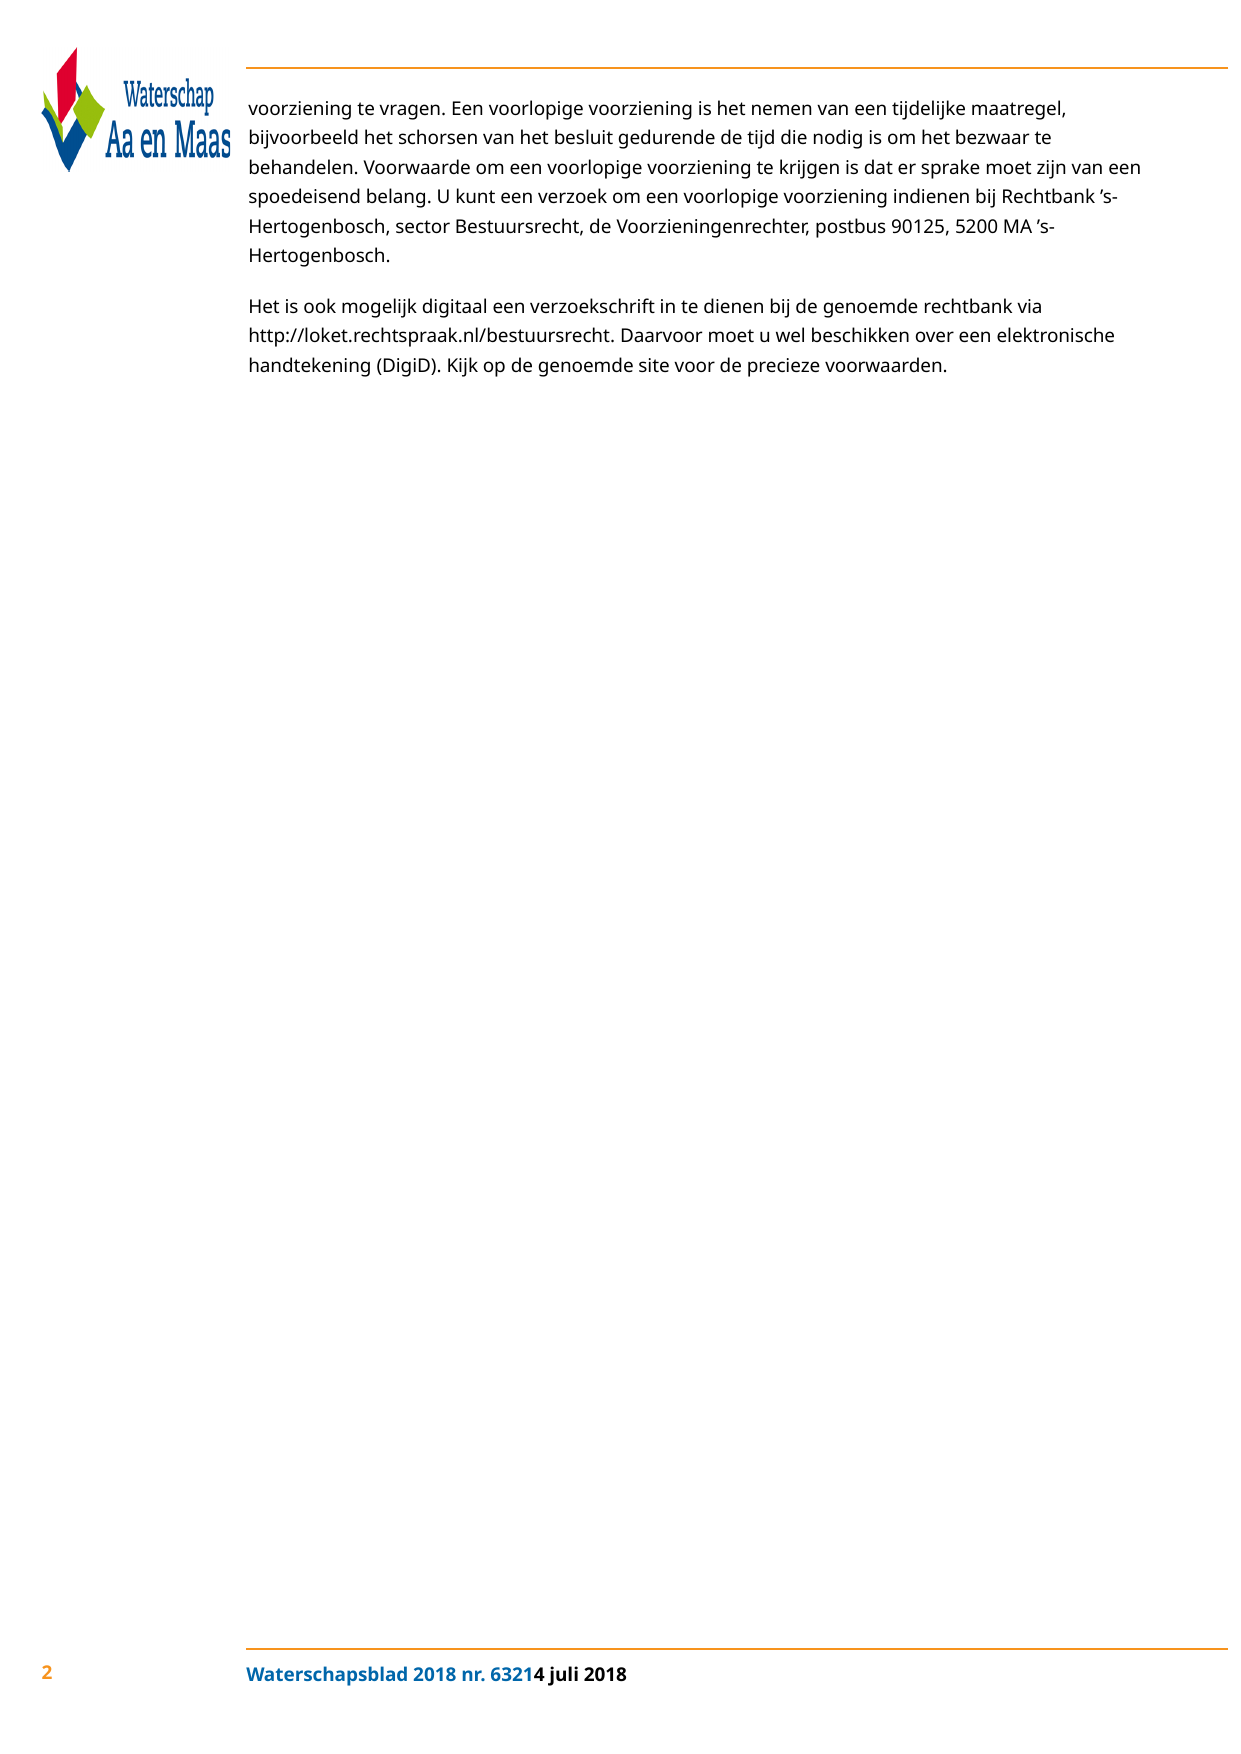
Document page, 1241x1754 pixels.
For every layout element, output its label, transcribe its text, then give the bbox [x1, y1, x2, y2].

text voorziening te vragen. Een voorlopige voorziening is het nemen van een tijdelijke maatregel, bijvoorbeeld het schorsen van het besluit gedurende de tijd die nodig is om het bezwaar te behandelen. Voorwaarde om een voorlopige voorziening te krijgen is dat er sprake moet zijn van een spoedeisend belang. U kunt een verzoek om een voorlopige voorziening indienen bij Rechtbank ’s-Hertogenbosch, sector Bestuursrecht, de Voorzieningenrechter, postbus 90125, 5200 MA ’s-Hertogenbosch. [248, 95, 1152, 268]
text Het is ook mogelijk digitaal een verzoekschrift in te dienen bij de genoemde rechtbank via http://loket.rechtspraak.nl/bestuursrecht. Daarvoor moet u wel beschikken over een elektronische handtekening (DigiD). Kijk op de genoemde site voor de precieze voorwaarden. [248, 293, 1152, 378]
picture [41, 47, 231, 172]
